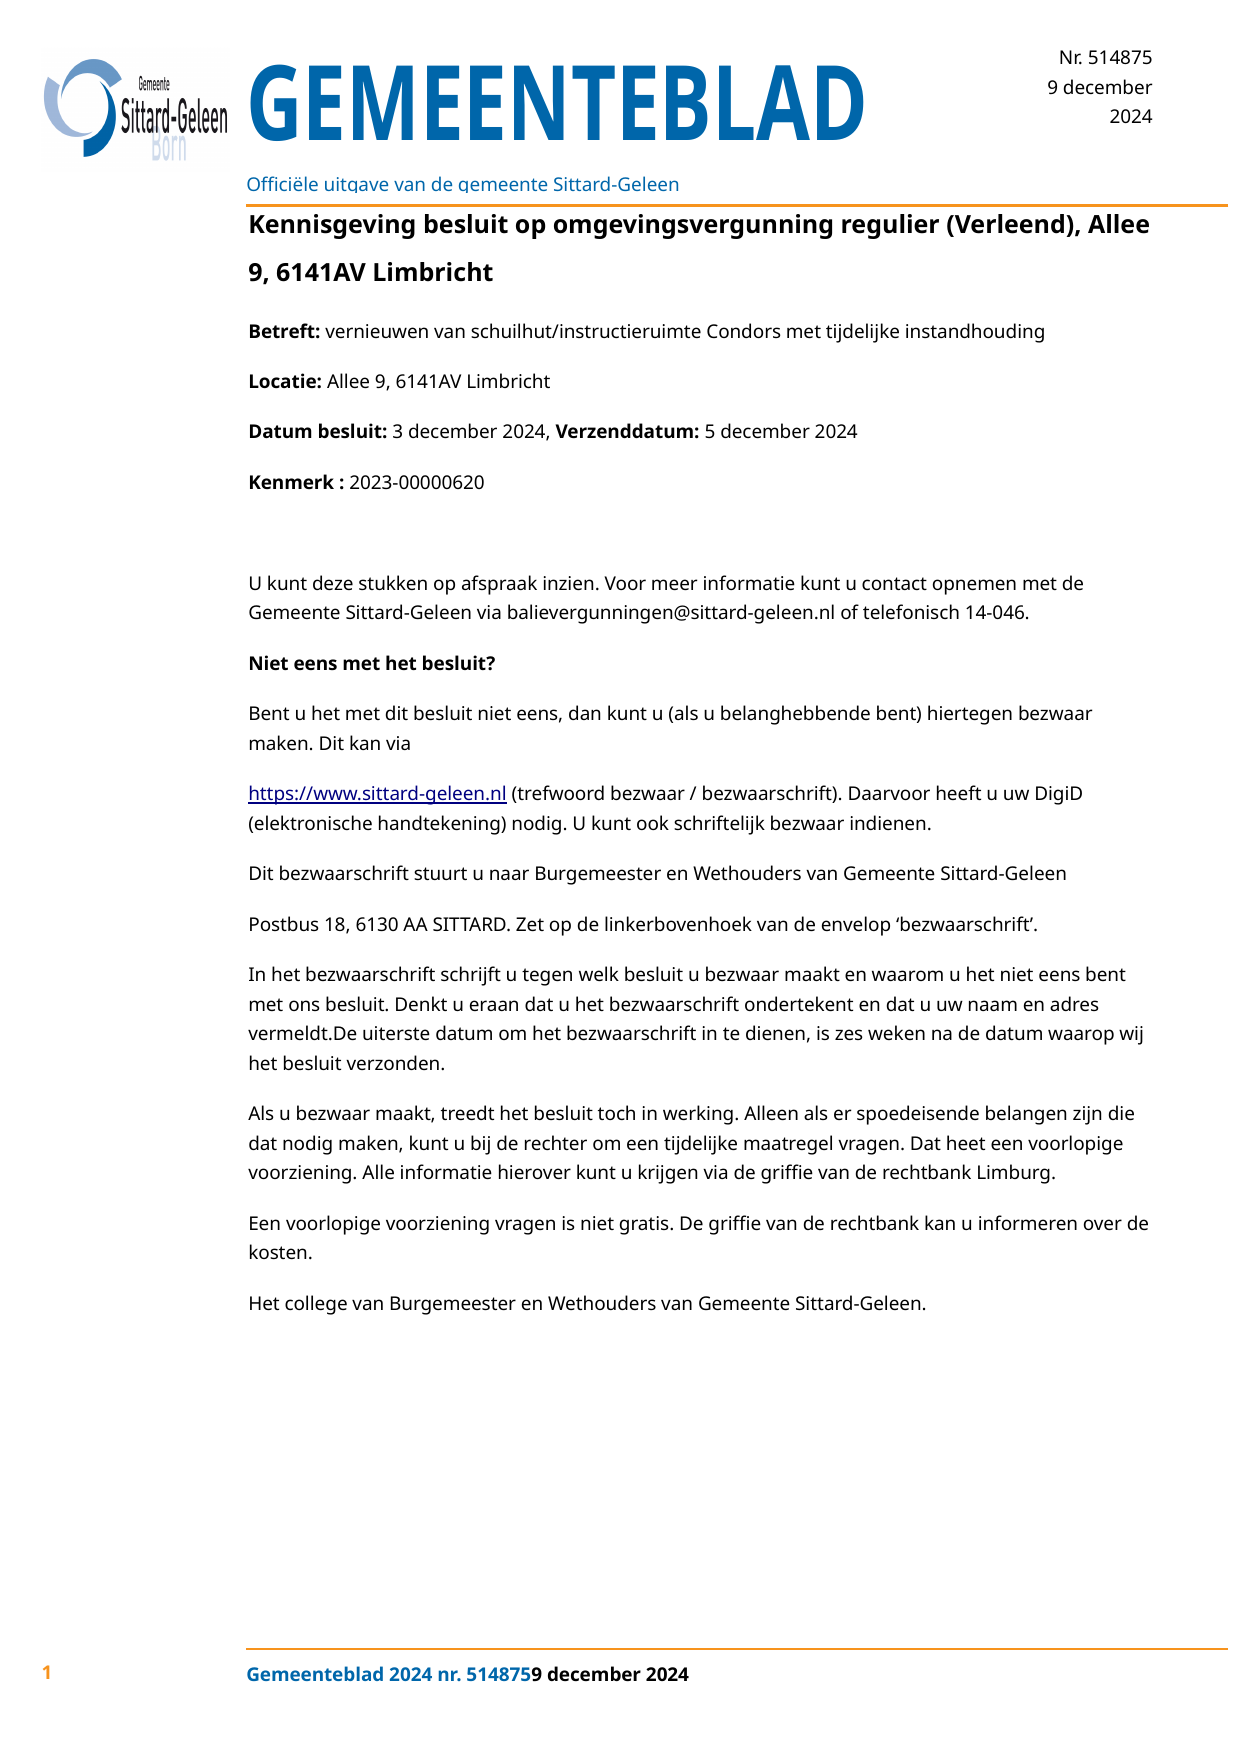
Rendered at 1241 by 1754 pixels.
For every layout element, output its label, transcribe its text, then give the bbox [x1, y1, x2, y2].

text Kennisgeving besluit op omgevingsvergunning regulier (Verleend), Allee 9, 6141AV Limbricht [248, 207, 1152, 288]
text Niet eens met het besluit? [248, 650, 1152, 676]
text Bent u het met dit besluit niet eens, dan kunt u (als u belanghebbende bent) hiertegen bezwaar maken. Dit kan via [248, 700, 1152, 756]
text Postbus 18, 6130 AA SITTARD. Zet op de linkerbovenhoek van de envelop ‘bezwaarschrift’. [248, 911, 1152, 937]
text Kenmerk : 2023-00000620 [248, 469, 1152, 495]
picture [41, 47, 231, 172]
text Als u bezwaar maakt, treedt het besluit toch in werking. Alleen als er spoedeisende belangen zijn die dat nodig maken, kunt u bij de rechter om een tijdelijke maatregel vragen. Dat heet een voorlopige voorziening. Alle informatie hierover kunt u krijgen via de griffie van de rechtbank Limburg. [248, 1100, 1152, 1185]
text Het college van Burgemeester en Wethouders van Gemeente Sittard-Geleen. [248, 1290, 1152, 1316]
text Locatie: Allee 9, 6141AV Limbricht [248, 368, 1152, 394]
text U kunt deze stukken op afspraak inzien. Voor meer informatie kunt u contact opnemen met de Gemeente Sittard-Geleen via balievergunningen@sittard-geleen.nl of telefonisch 14-046. [248, 570, 1152, 625]
text Datum besluit: 3 december 2024, Verzenddatum: 5 december 2024 [248, 419, 1152, 444]
text Betreft: vernieuwen van schuilhut/instructieruimte Condors met tijdelijke instandhouding [248, 318, 1152, 344]
text Dit bezwaarschrift stuurt u naar Burgemeester en Wethouders van Gemeente Sittard-Geleen [248, 860, 1152, 886]
text https://www.sittard-geleen.nl (trefwoord bezwaar / bezwaarschrift). Daarvoor heeft u uw DigiD (elektronische handtekening) nodig. U kunt ook schriftelijk bezwaar indienen. [248, 780, 1152, 836]
text In het bezwaarschrift schrijft u tegen welk besluit u bezwaar maakt en waarom u het niet eens bent met ons besluit. Denkt u eraan dat u het bezwaarschrift ondertekent en dat u uw naam en adres vermeldt.De uiterste datum om het bezwaarschrift in te dienen, is zes weken na de datum waarop wij het besluit verzonden. [248, 961, 1152, 1076]
text Een voorlopige voorziening vragen is niet gratis. De griffie van de rechtbank kan u informeren over de kosten. [248, 1210, 1152, 1265]
